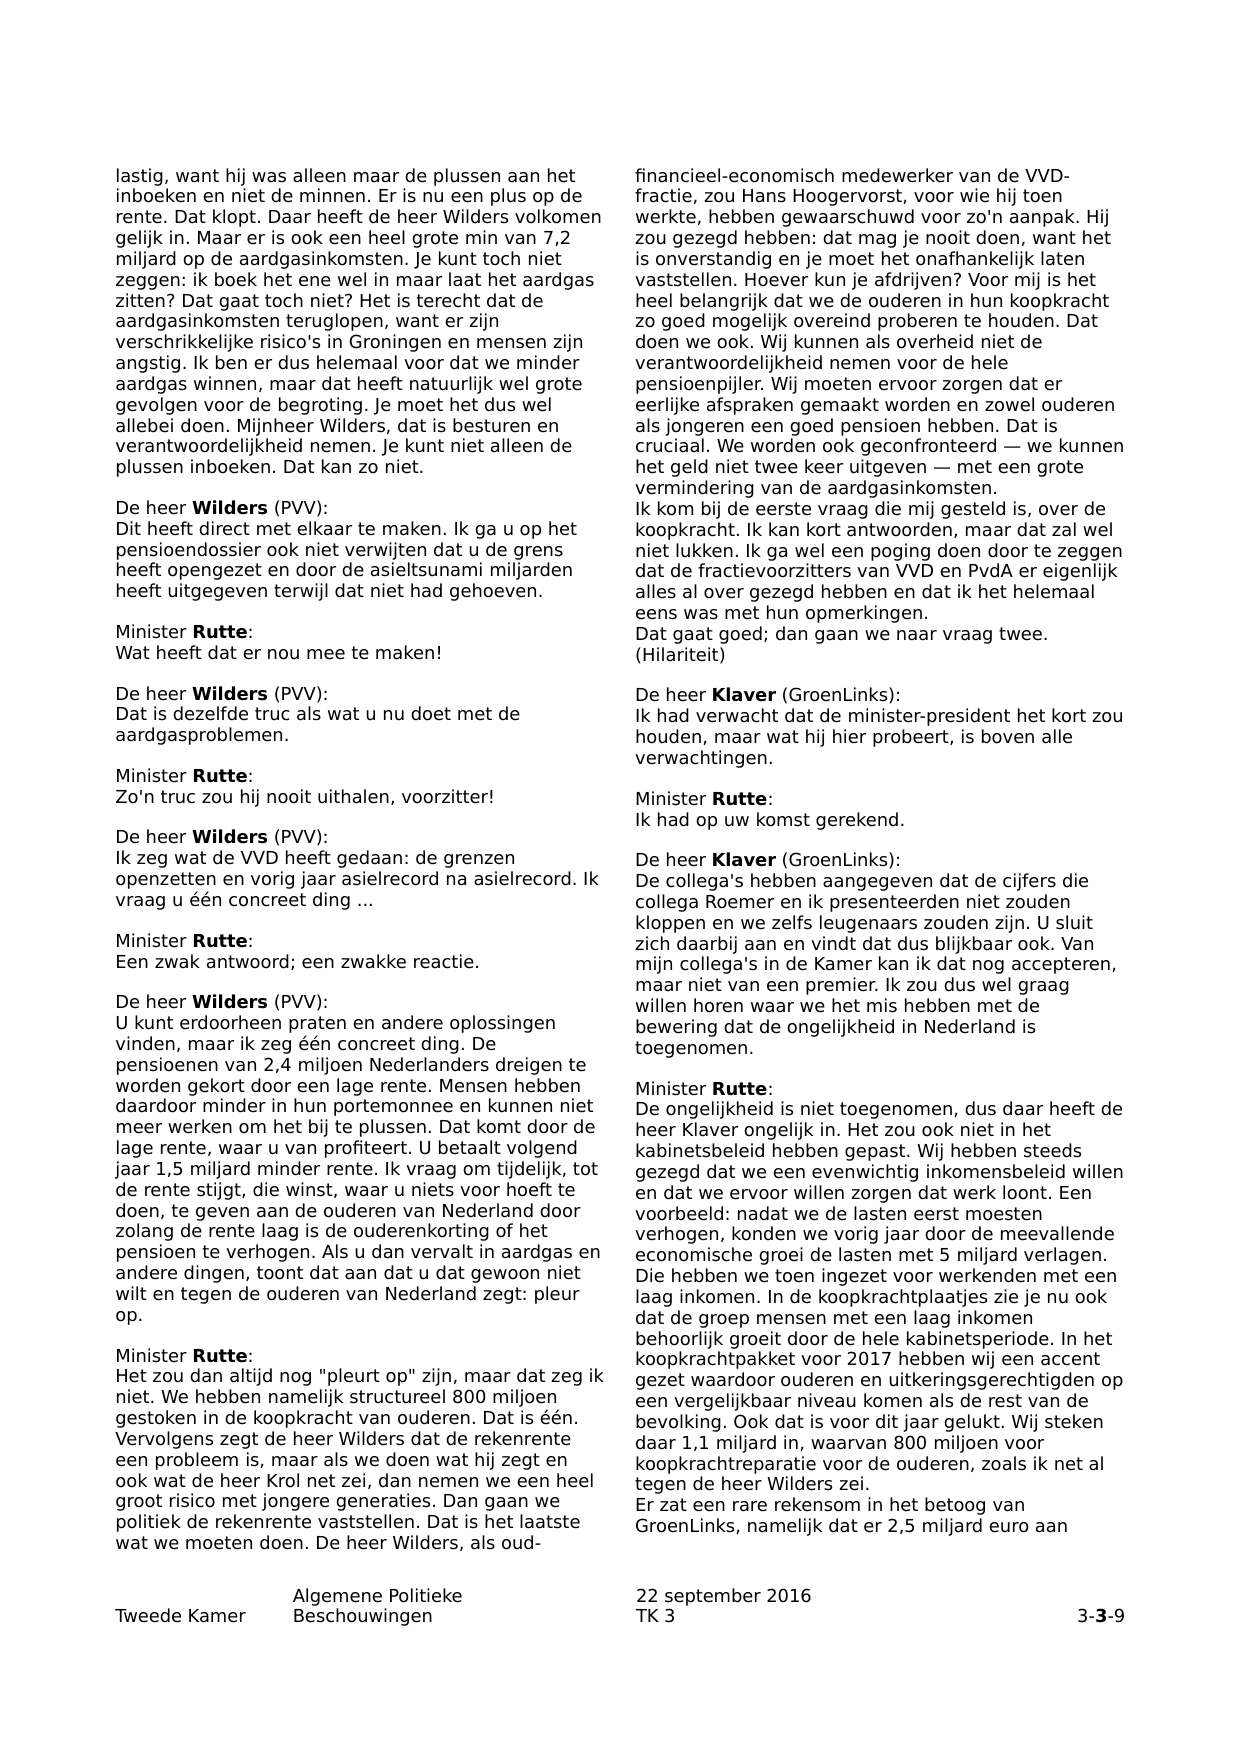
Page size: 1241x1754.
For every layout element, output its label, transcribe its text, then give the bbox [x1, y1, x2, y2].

text Wat heeft dat er nou mee te maken! [115, 643, 605, 663]
text (Hilariteit) [635, 644, 1125, 665]
text Dat is dezelfde truc als wat u nu doet met de aardgasproblemen. [115, 704, 605, 746]
text Dit heeft direct met elkaar te maken. Ik ga u op het pensioendossier ook niet verwijten dat u de grens heeft opengezet en door de asieltsunami miljarden heeft uitgegeven terwijl dat niet had gehoeven. [115, 518, 605, 602]
text Minister Rutte: [635, 788, 1125, 809]
text financieel-economisch medewerker van de VVD-fractie, zou Hans Hoogervorst, voor wie hij toen werkte, hebben gewaarschuwd voor zo'n aanpak. Hij zou gezegd hebben: dat mag je nooit doen, want het is onverstandig en je moet het onafhankelijk laten vaststellen. Hoever kun je afdrijven? Voor mij is het heel belangrijk dat we de ouderen in hun koopkracht zo goed mogelijk overeind proberen te houden. Dat doen we ook. Wij kunnen als overheid niet de verantwoordelijkheid nemen voor de hele pensioenpijler. Wij moeten ervoor zorgen dat er eerlijke afspraken gemaakt worden en zowel ouderen als jongeren een goed pensioen hebben. Dat is cruciaal. We worden ook geconfronteerd — we kunnen het geld niet twee keer uitgeven — met een grote vermindering van de aardgasinkomsten. [635, 165, 1125, 499]
text De ongelijkheid is niet toegenomen, dus daar heeft de heer Klaver ongelijk in. Het zou ook niet in het kabinetsbeleid hebben gepast. Wij hebben steeds gezegd dat we een evenwichtig inkomensbeleid willen en dat we ervoor willen zorgen dat werk loont. Een voorbeeld: nadat we de lasten eerst moesten verhogen, konden we vorig jaar door de meevallende economische groei de lasten met 5 miljard verlagen. Die hebben we toen ingezet voor werkenden met een laag inkomen. In de koopkrachtplaatjes zie je nu ook dat de groep mensen met een laag inkomen behoorlijk groeit door de hele kabinetsperiode. In het koopkrachtpakket voor 2017 hebben wij een accent gezet waardoor ouderen en uitkeringsgerechtigden op een vergelijkbaar niveau komen als de rest van de bevolking. Ook dat is voor dit jaar gelukt. Wij steken daar 1,1 miljard in, waarvan 800 miljoen voor koopkrachtreparatie voor de ouderen, zoals ik net al tegen de heer Wilders zei. [635, 1099, 1125, 1495]
text Minister Rutte: [115, 1345, 605, 1366]
text Dat gaat goed; dan gaan we naar vraag twee. [635, 624, 1125, 644]
text Zo'n truc zou hij nooit uithalen, voorzitter! [115, 787, 605, 807]
text Er zat een rare rekensom in het betoog van GroenLinks, namelijk dat er 2,5 miljard euro aan [635, 1495, 1125, 1537]
text De heer Klaver (GroenLinks): [635, 685, 1125, 706]
text Ik kom bij de eerste vraag die mij gesteld is, over de koopkracht. Ik kan kort antwoorden, maar dat zal wel niet lukken. Ik ga wel een poging doen door te zeggen dat de fractievoorzitters van VVD en PvdA er eigenlijk alles al over gezegd hebben en dat ik het helemaal eens was met hun opmerkingen. [635, 499, 1125, 624]
text Ik had op uw komst gerekend. [635, 809, 1125, 830]
text Minister Rutte: [115, 622, 605, 643]
text De collega's hebben aangegeven dat de cijfers die collega Roemer en ik presenteerden niet zouden kloppen en we zelfs leugenaars zouden zijn. U sluit zich daarbij aan en vindt dat dus blijkbaar ook. Van mijn collega's in de Kamer kan ik dat nog accepteren, maar niet van een premier. Ik zou dus wel graag willen horen waar we het mis hebben met de bewering dat de ongelijkheid in Nederland is toegenomen. [635, 871, 1125, 1058]
text De heer Wilders (PVV): [115, 498, 605, 518]
text Ik zeg wat de VVD heeft gedaan: de grenzen openzetten en vorig jaar asielrecord na asielrecord. Ik vraag u één concreet ding ... [115, 848, 605, 911]
text De heer Klaver (GroenLinks): [635, 850, 1125, 871]
text Minister Rutte: [635, 1078, 1125, 1099]
text Minister Rutte: [115, 931, 605, 951]
text Het zou dan altijd nog "pleurt op" zijn, maar dat zeg ik niet. We hebben namelijk structureel 800 miljoen gestoken in de koopkracht van ouderen. Dat is één. Vervolgens zegt de heer Wilders dat de rekenrente een probleem is, maar als we doen wat hij zegt en ook wat de heer Krol net zei, dan nemen we een heel groot risico met jongere generaties. Dan gaan we politiek de rekenrente vaststellen. Dat is het laatste wat we moeten doen. De heer Wilders, als oud- [115, 1366, 605, 1554]
text De heer Wilders (PVV): [115, 683, 605, 704]
text Een zwak antwoord; een zwakke reactie. [115, 951, 605, 972]
text De heer Wilders (PVV): [115, 827, 605, 848]
text U kunt erdoorheen praten en andere oplossingen vinden, maar ik zeg één concreet ding. De pensioenen van 2,4 miljoen Nederlanders dreigen te worden gekort door een lage rente. Mensen hebben daardoor minder in hun portemonnee en kunnen niet meer werken om het bij te plussen. Dat komt door de lage rente, waar u van profiteert. U betaalt volgend jaar 1,5 miljard minder rente. Ik vraag om tijdelijk, tot de rente stijgt, die winst, waar u niets voor hoeft te doen, te geven aan de ouderen van Nederland door zolang de rente laag is de ouderenkorting of het pensioen te verhogen. Als u dan vervalt in aardgas en andere dingen, toont dat aan dat u dat gewoon niet wilt en tegen de ouderen van Nederland zegt: pleur op. [115, 1013, 605, 1325]
text lastig, want hij was alleen maar de plussen aan het inboeken en niet de minnen. Er is nu een plus op de rente. Dat klopt. Daar heeft de heer Wilders volkomen gelijk in. Maar er is ook een heel grote min van 7,2 miljard op de aardgasinkomsten. Je kunt toch niet zeggen: ik boek het ene wel in maar laat het aardgas zitten? Dat gaat toch niet? Het is terecht dat de aardgasinkomsten teruglopen, want er zijn verschrikkelijke risico's in Groningen en mensen zijn angstig. Ik ben er dus helemaal voor dat we minder aardgas winnen, maar dat heeft natuurlijk wel grote gevolgen voor de begroting. Je moet het dus wel allebei doen. Mijnheer Wilders, dat is besturen en verantwoordelijkheid nemen. Je kunt niet alleen de plussen inboeken. Dat kan zo niet. [115, 165, 605, 478]
text De heer Wilders (PVV): [115, 992, 605, 1013]
text Minister Rutte: [115, 766, 605, 787]
text Ik had verwacht dat de minister-president het kort zou houden, maar wat hij hier probeert, is boven alle verwachtingen. [635, 706, 1125, 768]
